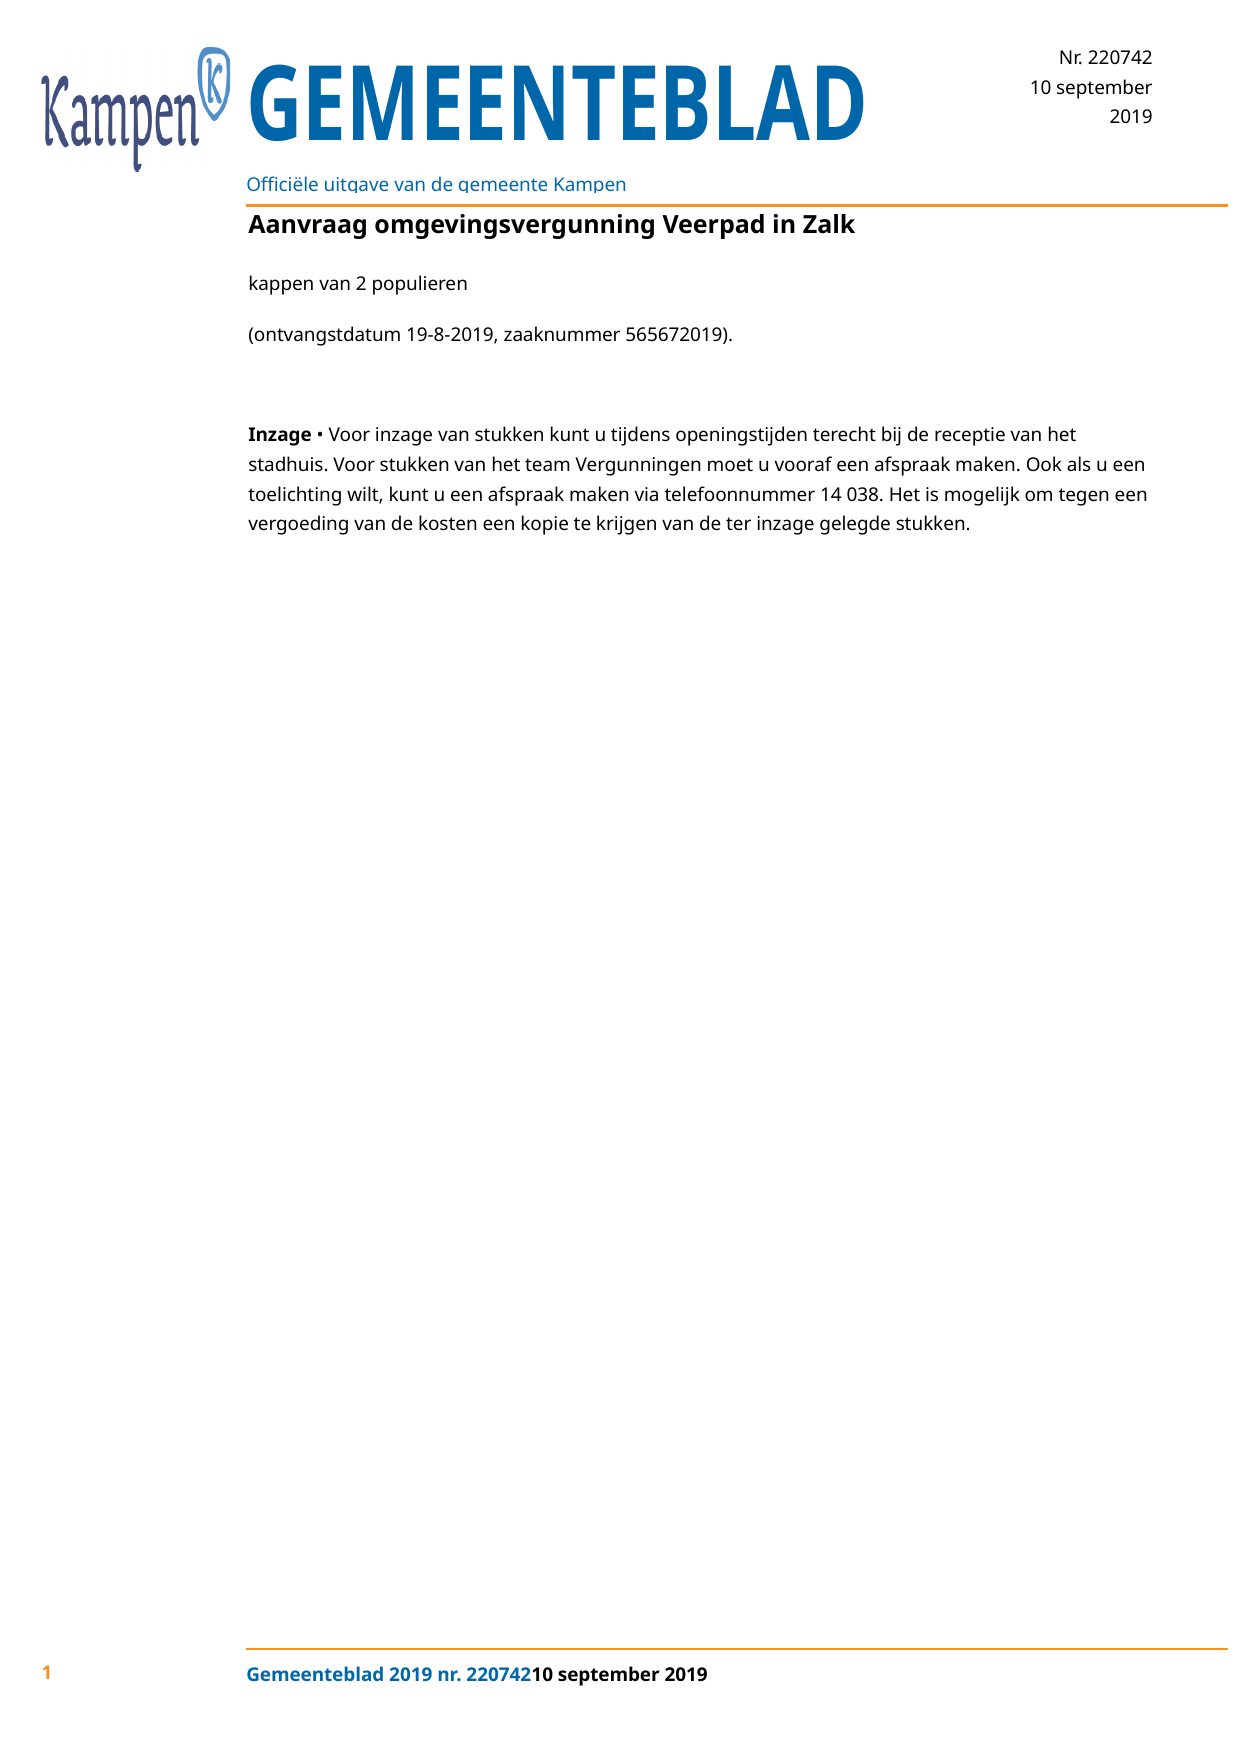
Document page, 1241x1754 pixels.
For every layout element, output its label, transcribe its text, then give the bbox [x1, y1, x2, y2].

text kappen van 2 populieren [248, 270, 1152, 296]
picture [41, 47, 231, 172]
text Aanvraag omgevingsvergunning Veerpad in Zalk [248, 207, 1152, 241]
text Inzage • Voor inzage van stukken kunt u tijdens openingstijden terecht bij de receptie van het stadhuis. Voor stukken van het team Vergunningen moet u vooraf een afspraak maken. Ook als u een toelichting wilt, kunt u een afspraak maken via telefoonnummer 14 038. Het is mogelijk om tegen een vergoeding van de kosten een kopie te krijgen van de ter inzage gelegde stukken. [248, 422, 1152, 536]
text (ontvangstdatum 19-8-2019, zaaknummer 565672019). [248, 321, 1152, 346]
